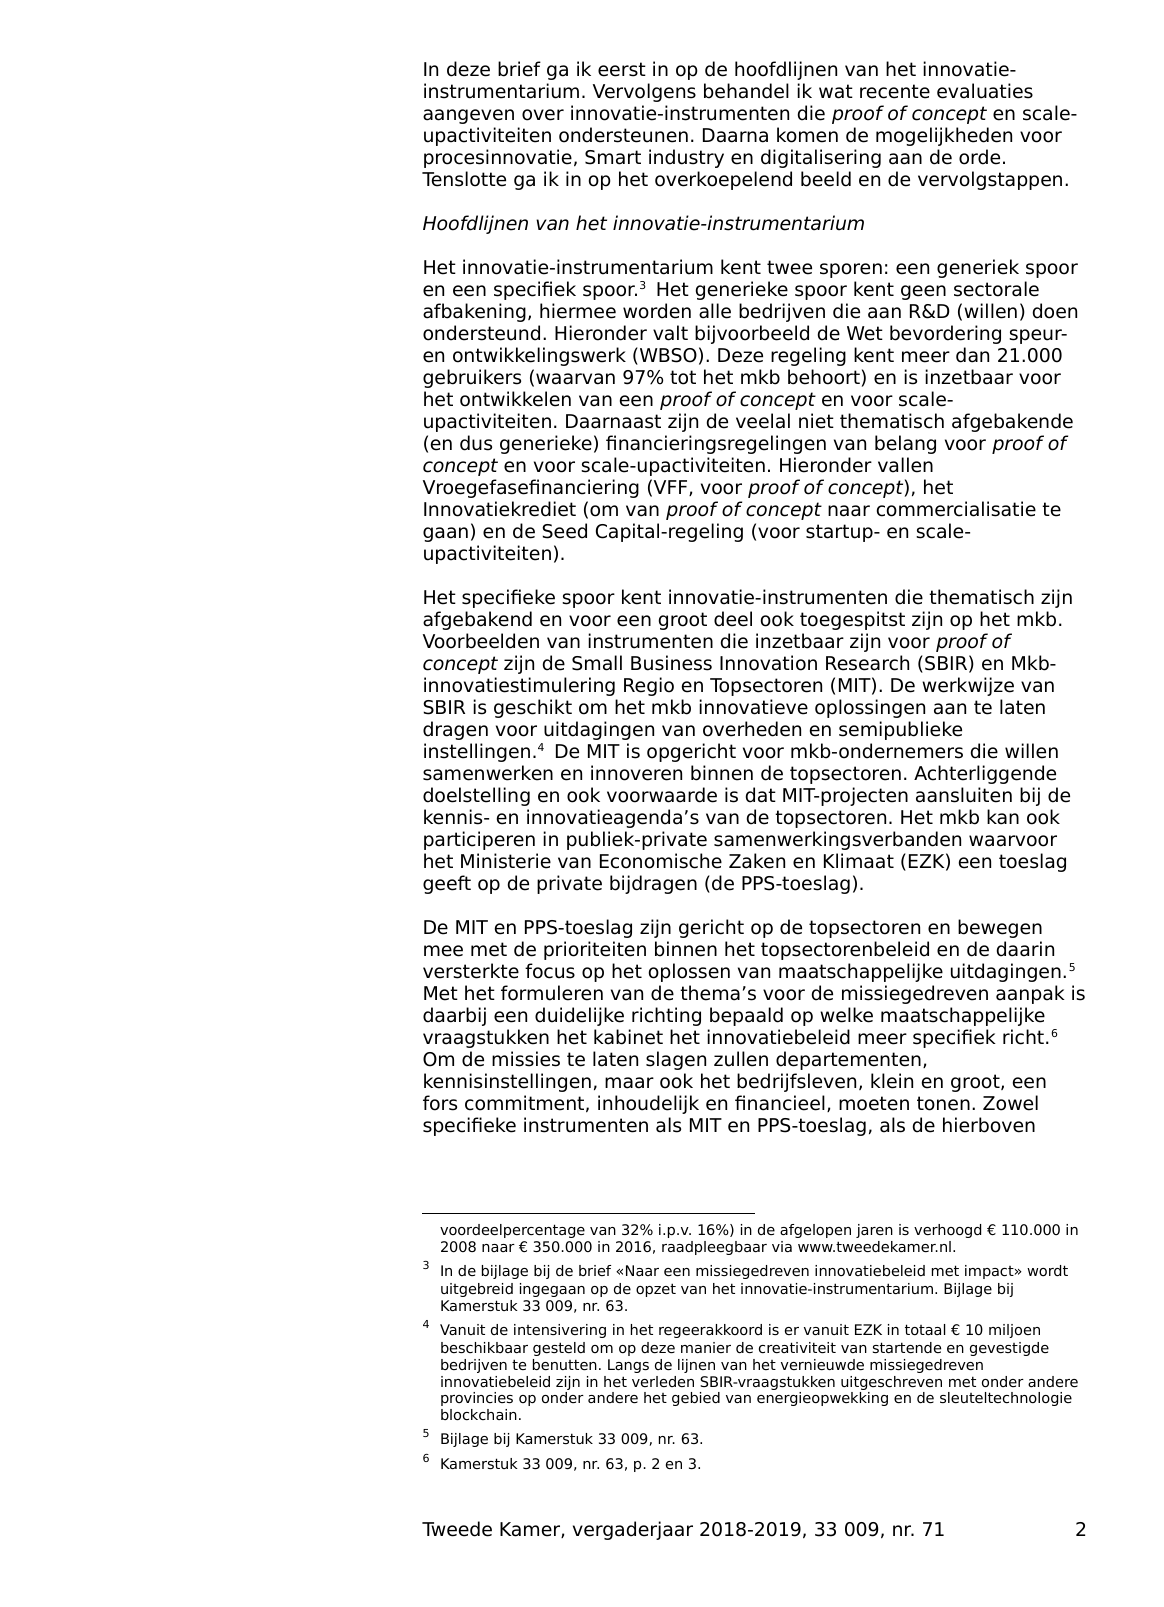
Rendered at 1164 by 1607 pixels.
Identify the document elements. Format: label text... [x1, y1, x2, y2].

text Vanuit de intensivering in het regeerakkoord is er vanuit EZK in totaal € 10 miljoen beschikbaar gesteld om op deze manier de creativiteit van startende en gevestigde bedrijven te benutten. Langs de lijnen van het vernieuwde missiegedreven innovatiebeleid zijn in het verleden SBIR-vraagstukken uitgeschreven met onder andere provincies op onder andere het gebied van energieopwekking en de sleuteltechnologie blockchain. [422, 1318, 1087, 1424]
text De MIT en PPS-toeslag zijn gericht op de topsectoren en bewegen mee met de prioriteiten binnen het topsectorenbeleid en de daarin versterkte focus op het oplossen van maatschappelijke uitdagingen. Met het formuleren van de thema’s voor de missiegedreven aanpak is daarbij een duidelijke richting bepaald op welke maatschappelijke vraagstukken het kabinet het innovatiebeleid meer specifiek richt. Om de missies te laten slagen zullen departementen, kennisinstellingen, maar ook het bedrijfsleven, klein en groot, een fors commitment, inhoudelijk en financieel, moeten tonen. Zowel specifieke instrumenten als MIT en PPS-toeslag, als de hierboven [422, 917, 1087, 1137]
text voordeelpercentage van 32% i.p.v. 16%) in de afgelopen jaren is verhoogd € 110.000 in 2008 naar € 350.000 in 2016, raadpleegbaar via www.tweedekamer.nl. [422, 1222, 1087, 1256]
text Kamerstuk 33 009, nr. 63, p. 2 en 3. [422, 1452, 1087, 1474]
text Het innovatie-instrumentarium kent twee sporen: een generiek spoor en een specifiek spoor. Het generieke spoor kent geen sectorale afbakening, hiermee worden alle bedrijven die aan R&D (willen) doen ondersteund. Hieronder valt bijvoorbeeld de Wet bevordering speur- en ontwikkelingswerk (WBSO). Deze regeling kent meer dan 21.000 gebruikers (waarvan 97% tot het mkb behoort) en is inzetbaar voor het ontwikkelen van een proof of concept en voor scale-upactiviteiten. Daarnaast zijn de veelal niet thematisch afgebakende (en dus generieke) financieringsregelingen van belang voor proof of concept en voor scale-upactiviteiten. Hieronder vallen Vroegefasefinanciering (VFF, voor proof of concept), het Innovatiekrediet (om van proof of concept naar commercialisatie te gaan) en de Seed Capital-regeling (voor startup- en scale-upactiviteiten). [422, 257, 1087, 565]
text Bijlage bij Kamerstuk 33 009, nr. 63. [422, 1427, 1087, 1449]
text Het specifieke spoor kent innovatie-instrumenten die thematisch zijn afgebakend en voor een groot deel ook toegespitst zijn op het mkb. Voorbeelden van instrumenten die inzetbaar zijn voor proof of concept zijn de Small Business Innovation Research (SBIR) en Mkb-innovatiestimulering Regio en Topsectoren (MIT). De werkwijze van SBIR is geschikt om het mkb innovatieve oplossingen aan te laten dragen voor uitdagingen van overheden en semipublieke instellingen. De MIT is opgericht voor mkb-ondernemers die willen samenwerken en innoveren binnen de topsectoren. Achterliggende doelstelling en ook voorwaarde is dat MIT-projecten aansluiten bij de kennis- en innovatieagenda’s van de topsectoren. Het mkb kan ook participeren in publiek-private samenwerkingsverbanden waarvoor het Ministerie van Economische Zaken en Klimaat (EZK) een toeslag geeft op de private bijdragen (de PPS-toeslag). [422, 587, 1087, 895]
subtitle Hoofdlijnen van het innovatie-instrumentarium [422, 213, 1087, 235]
text In de bijlage bij de brief «Naar een missiegedreven innovatiebeleid met impact» wordt uitgebreid ingegaan op de opzet van het innovatie-instrumentarium. Bijlage bij Kamerstuk 33 009, nr. 63. [422, 1259, 1087, 1315]
text In deze brief ga ik eerst in op de hoofdlijnen van het innovatie-instrumentarium. Vervolgens behandel ik wat recente evaluaties aangeven over innovatie-instrumenten die proof of concept en scale-upactiviteiten ondersteunen. Daarna komen de mogelijkheden voor procesinnovatie, Smart industry en digitalisering aan de orde. Tenslotte ga ik in op het overkoepelend beeld en de vervolgstappen. [422, 59, 1087, 191]
